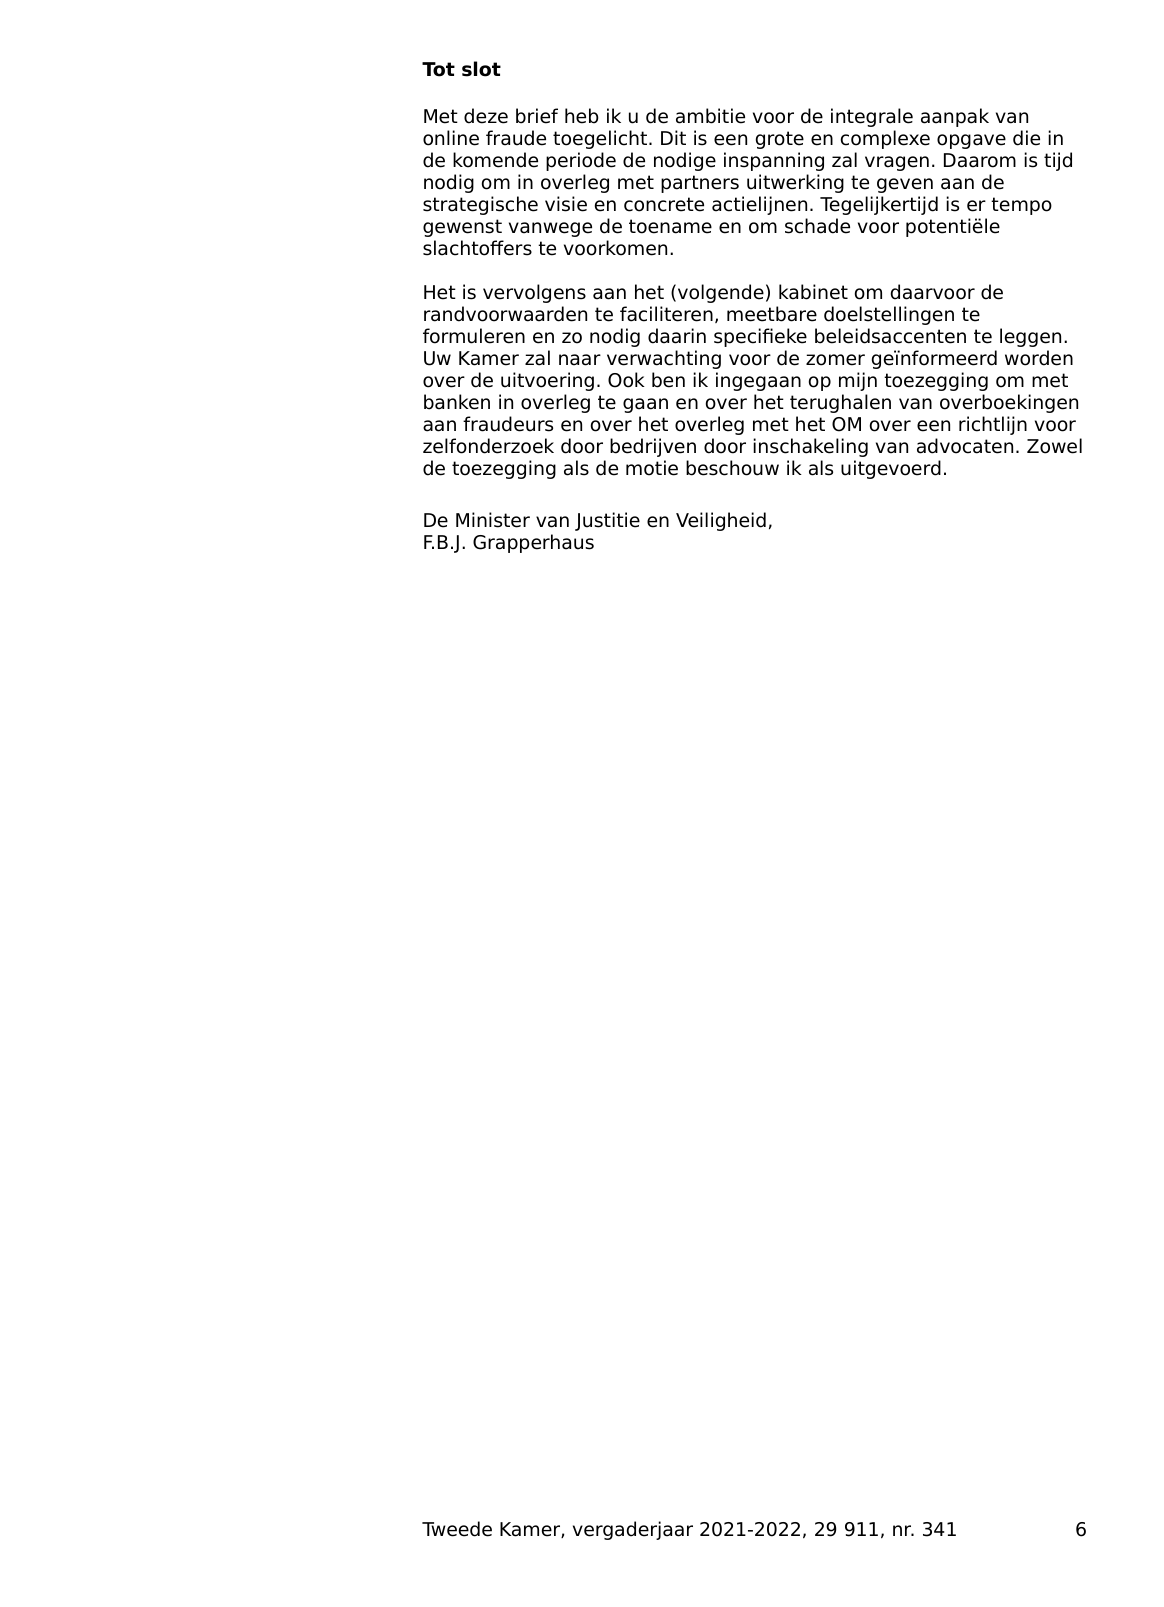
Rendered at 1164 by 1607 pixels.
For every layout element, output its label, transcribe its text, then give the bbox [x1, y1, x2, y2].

subtitle Tot slot [422, 59, 1087, 81]
text Met deze brief heb ik u de ambitie voor de integrale aanpak van online fraude toegelicht. Dit is een grote en complexe opgave die in de komende periode de nodige inspanning zal vragen. Daarom is tijd nodig om in overleg met partners uitwerking te geven aan de strategische visie en concrete actielijnen. Tegelijkertijd is er tempo gewenst vanwege de toename en om schade voor potentiële slachtoffers te voorkomen. [422, 106, 1087, 260]
text Het is vervolgens aan het (volgende) kabinet om daarvoor de randvoorwaarden te faciliteren, meetbare doelstellingen te formuleren en zo nodig daarin specifieke beleidsaccenten te leggen. Uw Kamer zal naar verwachting voor de zomer geïnformeerd worden over de uitvoering. Ook ben ik ingegaan op mijn toezegging om met banken in overleg te gaan en over het terughalen van overboekingen aan fraudeurs en over het overleg met het OM over een richtlijn voor zelfonderzoek door bedrijven door inschakeling van advocaten. Zowel de toezegging als de motie beschouw ik als uitgevoerd. [422, 282, 1087, 480]
text De Minister van Justitie en Veiligheid, F.B.J. Grapperhaus [422, 510, 1087, 554]
